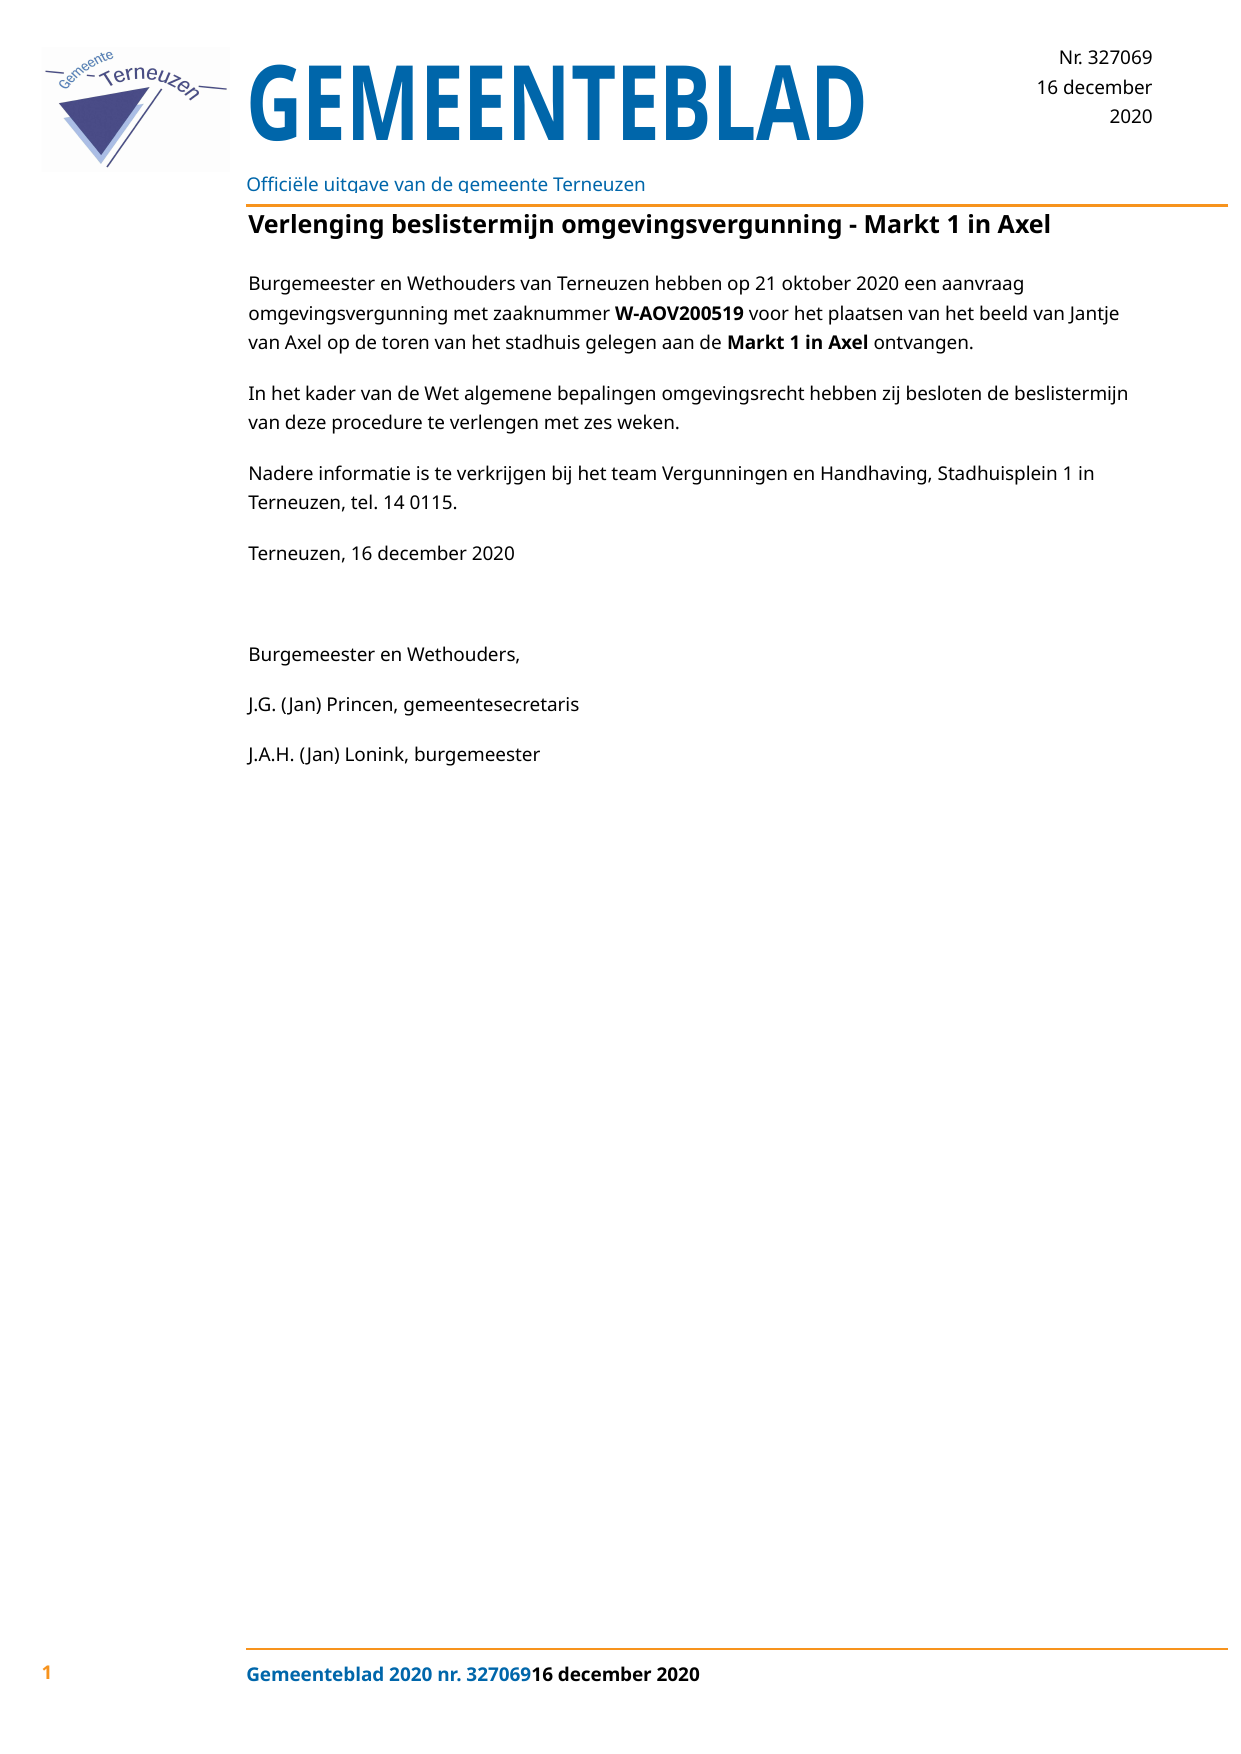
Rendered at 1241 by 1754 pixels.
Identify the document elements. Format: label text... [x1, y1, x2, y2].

text Nadere informatie is te verkrijgen bij het team Vergunningen en Handhaving, Stadhuisplein 1 in Terneuzen, tel. 14 0115. [248, 460, 1152, 515]
text Burgemeester en Wethouders, [248, 641, 1152, 666]
text Verlenging beslistermijn omgevingsvergunning - Markt 1 in Axel [248, 207, 1152, 241]
text Terneuzen, 16 december 2020 [248, 540, 1152, 566]
text J.G. (Jan) Princen, gemeentesecretaris [248, 691, 1152, 717]
text In het kader van de Wet algemene bepalingen omgevingsrecht hebben zij besloten de beslistermijn van deze procedure te verlengen met zes weken. [248, 380, 1152, 435]
text Burgemeester en Wethouders van Terneuzen hebben op 21 oktober 2020 een aanvraag omgevingsvergunning met zaaknummer W-AOV200519 voor het plaatsen van het beeld van Jantje van Axel op de toren van het stadhuis gelegen aan de Markt 1 in Axel ontvangen. [248, 270, 1152, 355]
picture [41, 47, 231, 172]
text J.A.H. (Jan) Lonink, burgemeester [248, 742, 1152, 767]
